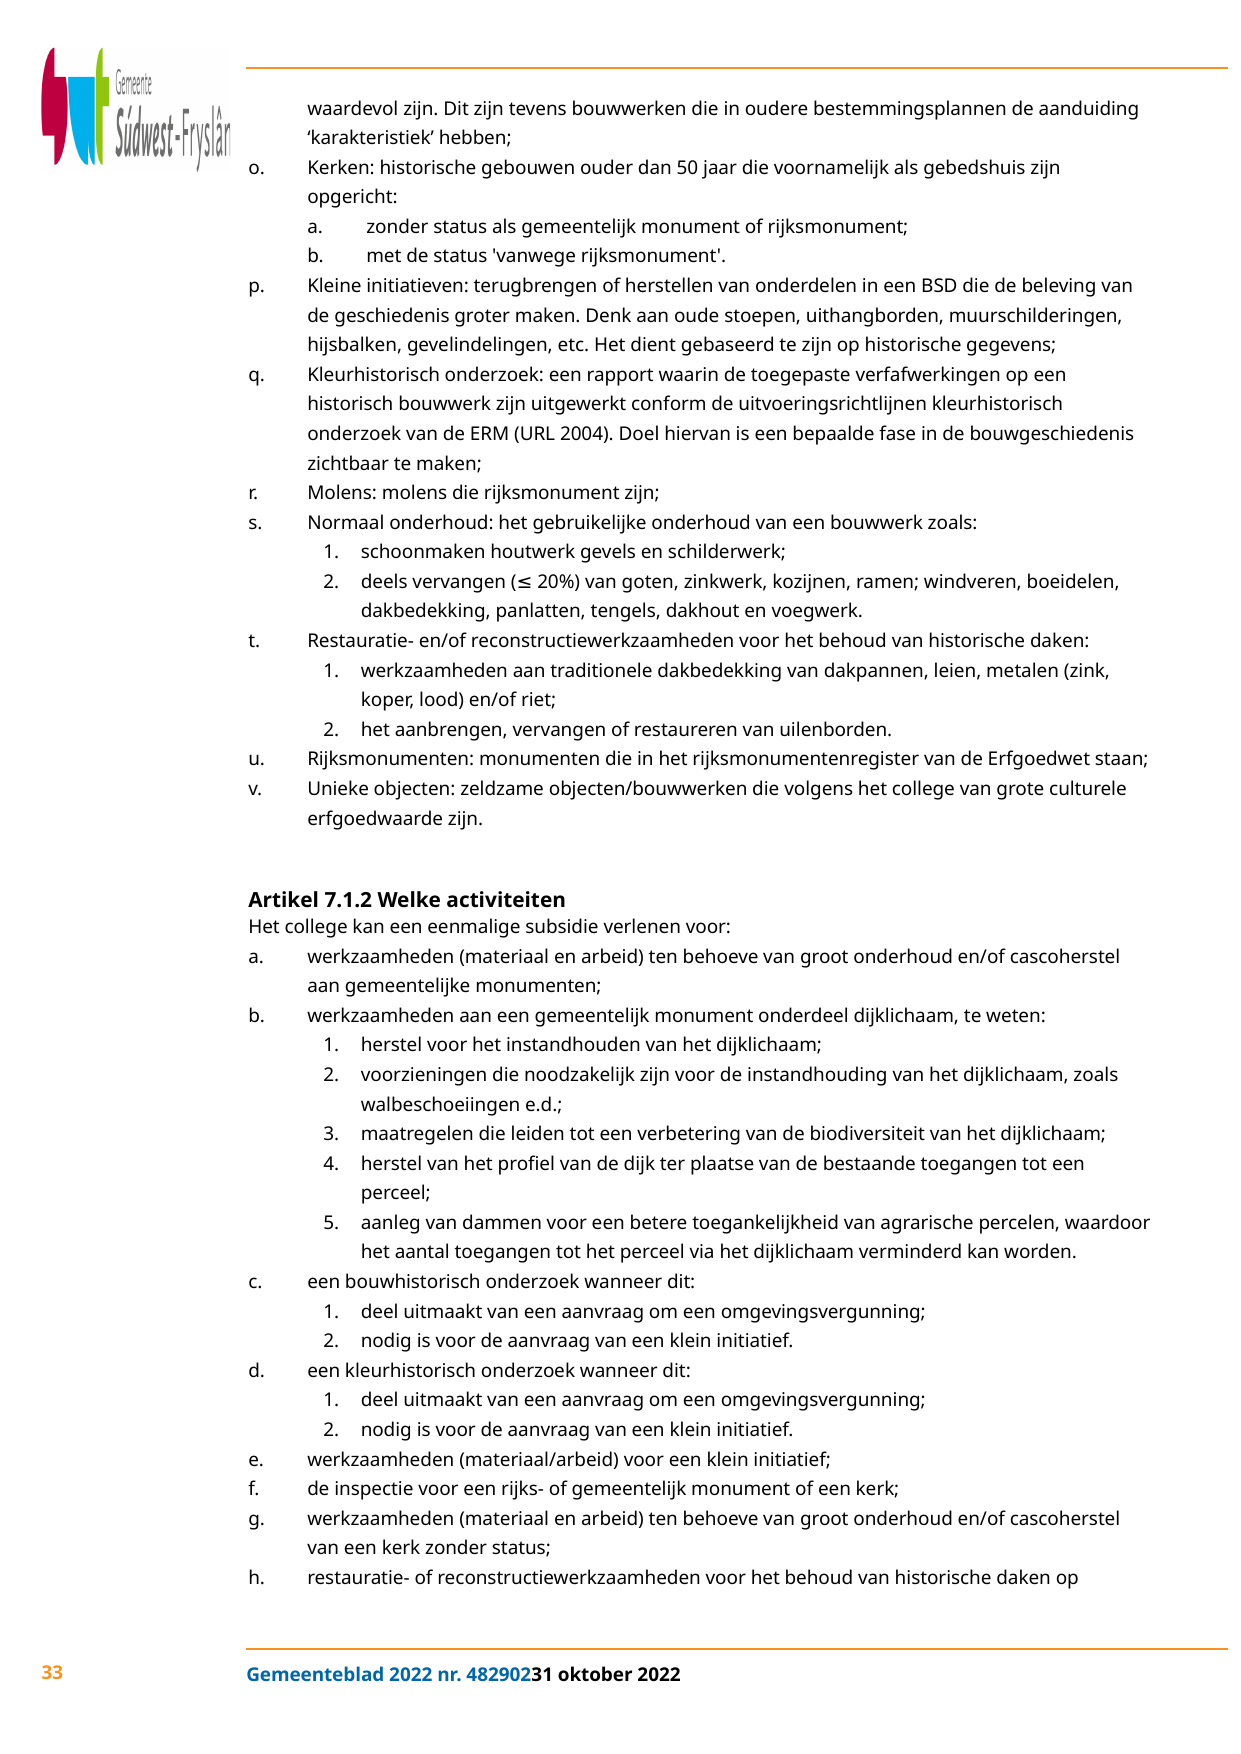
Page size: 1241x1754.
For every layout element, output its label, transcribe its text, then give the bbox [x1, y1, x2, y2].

list deels vervangen (≤ 20%) van goten, zinkwerk, kozijnen, ramen; windveren, boeidelen, dakbedekking, panlatten, tengels, dakhout en voegwerk. [323, 568, 1152, 623]
text Artikel 7.1.2 Welke activiteiten [248, 885, 1152, 913]
list nodig is voor de aanvraag van een klein initiatief. [323, 1416, 1152, 1442]
list een kleurhistorisch onderzoek wanneer dit: [248, 1357, 1152, 1383]
list restauratie- of reconstructiewerkzaamheden voor het behoud van historische daken op [248, 1564, 1152, 1590]
list herstel voor het instandhouden van het dijklichaam; [323, 1032, 1152, 1057]
list waardevol zijn. Dit zijn tevens bouwwerken die in oudere bestemmingsplannen de aanduiding ‘karakteristiek’ hebben; [248, 95, 1152, 150]
list Kleurhistorisch onderzoek: een rapport waarin de toegepaste verfafwerkingen op een historisch bouwwerk zijn uitgewerkt conform de uitvoeringsrichtlijnen kleurhistorisch onderzoek van de ERM (URL 2004). Doel hiervan is een bepaalde fase in de bouwgeschiedenis zichtbaar te maken; [248, 361, 1152, 476]
picture [41, 47, 231, 172]
list werkzaamheden (materiaal en arbeid) ten behoeve van groot onderhoud en/of cascoherstel aan gemeentelijke monumenten; [248, 943, 1152, 998]
list Rijksmonumenten: monumenten die in het rijksmonumentenregister van de Erfgoedwet staan; [248, 746, 1152, 771]
list werkzaamheden aan traditionele dakbedekking van dakpannen, leien, metalen (zink, koper, lood) en/of riet; [323, 657, 1152, 712]
list werkzaamheden (materiaal en arbeid) ten behoeve van groot onderhoud en/of cascoherstel van een kerk zonder status; [248, 1505, 1152, 1560]
list Unieke objecten: zeldzame objecten/bouwwerken die volgens het college van grote culturele erfgoedwaarde zijn. [248, 775, 1152, 831]
list Molens: molens die rijksmonument zijn; [248, 479, 1152, 505]
list schoonmaken houtwerk gevels en schilderwerk; [323, 538, 1152, 564]
list werkzaamheden aan een gemeentelijk monument onderdeel dijklichaam, te weten: [248, 1002, 1152, 1028]
list deel uitmaakt van een aanvraag om een omgevingsvergunning; [323, 1298, 1152, 1323]
text Het college kan een eenmalige subsidie verlenen voor: [248, 913, 1152, 939]
list met de status 'vanwege rijksmonument'. [307, 243, 1152, 268]
list voorzieningen die noodzakelijk zijn voor de instandhouding van het dijklichaam, zoals walbeschoeiingen e.d.; [323, 1061, 1152, 1116]
list nodig is voor de aanvraag van een klein initiatief. [323, 1327, 1152, 1353]
list Kleine initiatieven: terugbrengen of herstellen van onderdelen in een BSD die de beleving van de geschiedenis groter maken. Denk aan oude stoepen, uithangborden, muurschilderingen, hijsbalken, gevelindelingen, etc. Het dient gebaseerd te zijn op historische gegevens; [248, 272, 1152, 357]
list de inspectie voor een rijks- of gemeentelijk monument of een kerk; [248, 1475, 1152, 1501]
list werkzaamheden (materiaal/arbeid) voor een klein initiatief; [248, 1446, 1152, 1471]
list Normaal onderhoud: het gebruikelijke onderhoud van een bouwwerk zoals: [248, 509, 1152, 535]
list aanleg van dammen voor een betere toegankelijkheid van agrarische percelen, waardoor het aantal toegangen tot het perceel via het dijklichaam verminderd kan worden. [323, 1209, 1152, 1264]
list herstel van het profiel van de dijk ter plaatse van de bestaande toegangen tot een perceel; [323, 1150, 1152, 1205]
list maatregelen die leiden tot een verbetering van de biodiversiteit van het dijklichaam; [323, 1120, 1152, 1146]
list deel uitmaakt van een aanvraag om een omgevingsvergunning; [323, 1387, 1152, 1412]
list Restauratie- en/of reconstructiewerkzaamheden voor het behoud van historische daken: [248, 627, 1152, 653]
list zonder status als gemeentelijk monument of rijksmonument; [307, 213, 1152, 239]
list Kerken: historische gebouwen ouder dan 50 jaar die voornamelijk als gebedshuis zijn opgericht: [248, 154, 1152, 209]
list het aanbrengen, vervangen of restaureren van uilenborden. [323, 716, 1152, 742]
list een bouwhistorisch onderzoek wanneer dit: [248, 1268, 1152, 1294]
